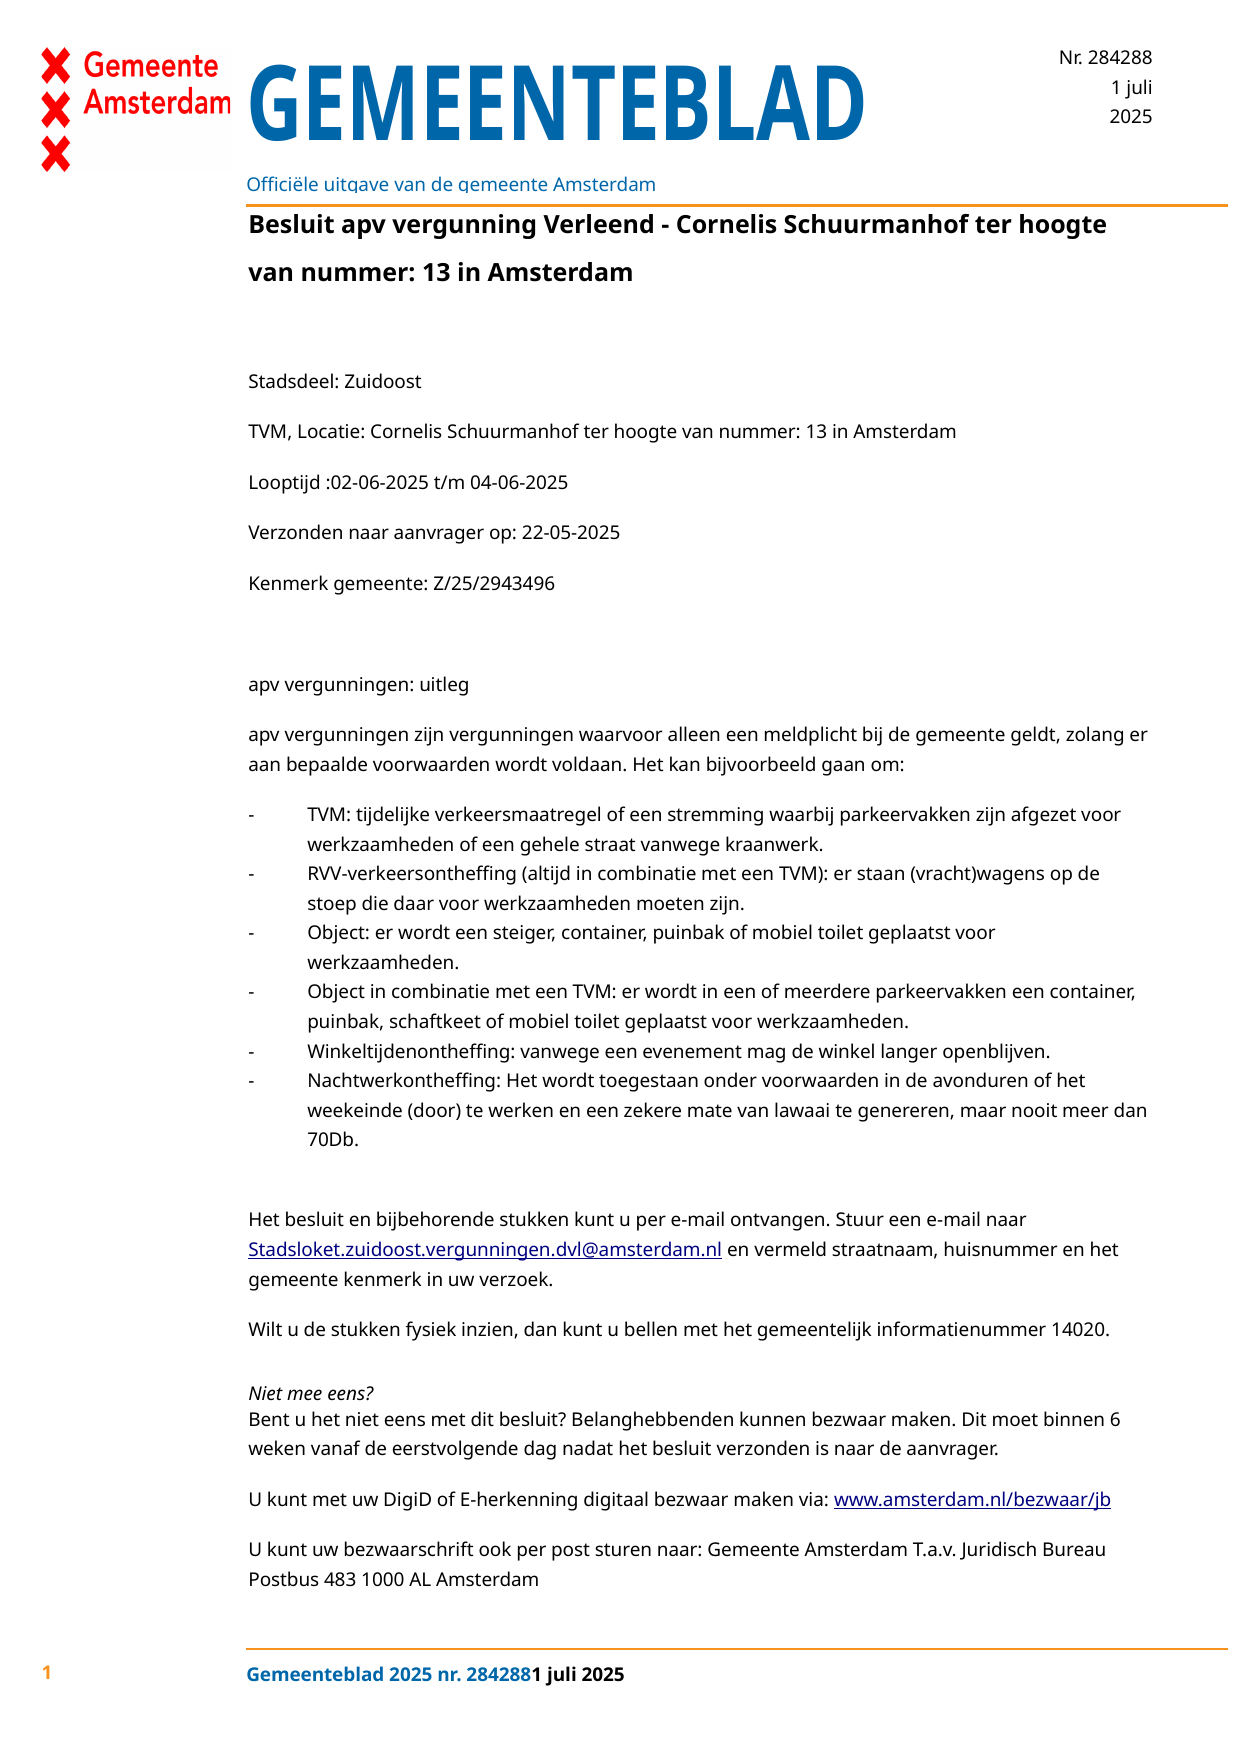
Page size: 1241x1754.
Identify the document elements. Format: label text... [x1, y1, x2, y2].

text Niet mee eens? [248, 1380, 1152, 1406]
text Besluit apv vergunning Verleend - Cornelis Schuurmanhof ter hoogte van nummer: 13 in Amsterdam [248, 207, 1152, 288]
text Bent u het niet eens met dit besluit? Belanghebbenden kunnen bezwaar maken. Dit moet binnen 6 weken vanaf de eerstvolgende dag nadat het besluit verzonden is naar de aanvrager. [248, 1406, 1152, 1461]
text apv vergunningen: uitleg [248, 671, 1152, 697]
text Wilt u de stukken fysiek inzien, dan kunt u bellen met het gemeentelijk informatienummer 14020. [248, 1316, 1152, 1342]
list Nachtwerkontheffing: Het wordt toegestaan onder voorwaarden in de avonduren of het weekeinde (door) te werken en een zekere mate van lawaai te genereren, maar nooit meer dan 70Db. [248, 1067, 1152, 1152]
text Kenmerk gemeente: Z/25/2943496 [248, 570, 1152, 596]
text U kunt met uw DigiD of E-herkenning digitaal bezwaar maken via: www.amsterdam.nl/bezwaar/jb [248, 1486, 1152, 1512]
list RVV-verkeersontheffing (altijd in combinatie met een TVM): er staan (vracht)wagens op de stoep die daar voor werkzaamheden moeten zijn. [248, 860, 1152, 916]
text TVM, Locatie: Cornelis Schuurmanhof ter hoogte van nummer: 13 in Amsterdam [248, 419, 1152, 444]
text Verzonden naar aanvrager op: 22-05-2025 [248, 519, 1152, 545]
text apv vergunningen zijn vergunningen waarvoor alleen een meldplicht bij de gemeente geldt, zolang er aan bepaalde voorwaarden wordt voldaan. Het kan bijvoorbeeld gaan om: [248, 721, 1152, 777]
list Winkeltijdenontheffing: vanwege een evenement mag de winkel langer openblijven. [248, 1038, 1152, 1064]
list TVM: tijdelijke verkeersmaatregel of een stremming waarbij parkeervakken zijn afgezet voor werkzaamheden of een gehele straat vanwege kraanwerk. [248, 801, 1152, 857]
picture [41, 47, 231, 172]
text U kunt uw bezwaarschrift ook per post sturen naar: Gemeente Amsterdam T.a.v. Juridisch Bureau Postbus 483 1000 AL Amsterdam [248, 1536, 1152, 1592]
list Object: er wordt een steiger, container, puinbak of mobiel toilet geplaatst voor werkzaamheden. [248, 919, 1152, 975]
text Stadsdeel: Zuidoost [248, 368, 1152, 394]
text Looptijd :02-06-2025 t/m 04-06-2025 [248, 469, 1152, 495]
text Het besluit en bijbehorende stukken kunt u per e-mail ontvangen. Stuur een e-mail naar Stadsloket.zuidoost.vergunningen.dvl@amsterdam.nl en vermeld straatnaam, huisnummer en het gemeente kenmerk in uw verzoek. [248, 1207, 1152, 1292]
list Object in combinatie met een TVM: er wordt in een of meerdere parkeervakken een container, puinbak, schaftkeet of mobiel toilet geplaatst voor werkzaamheden. [248, 979, 1152, 1034]
